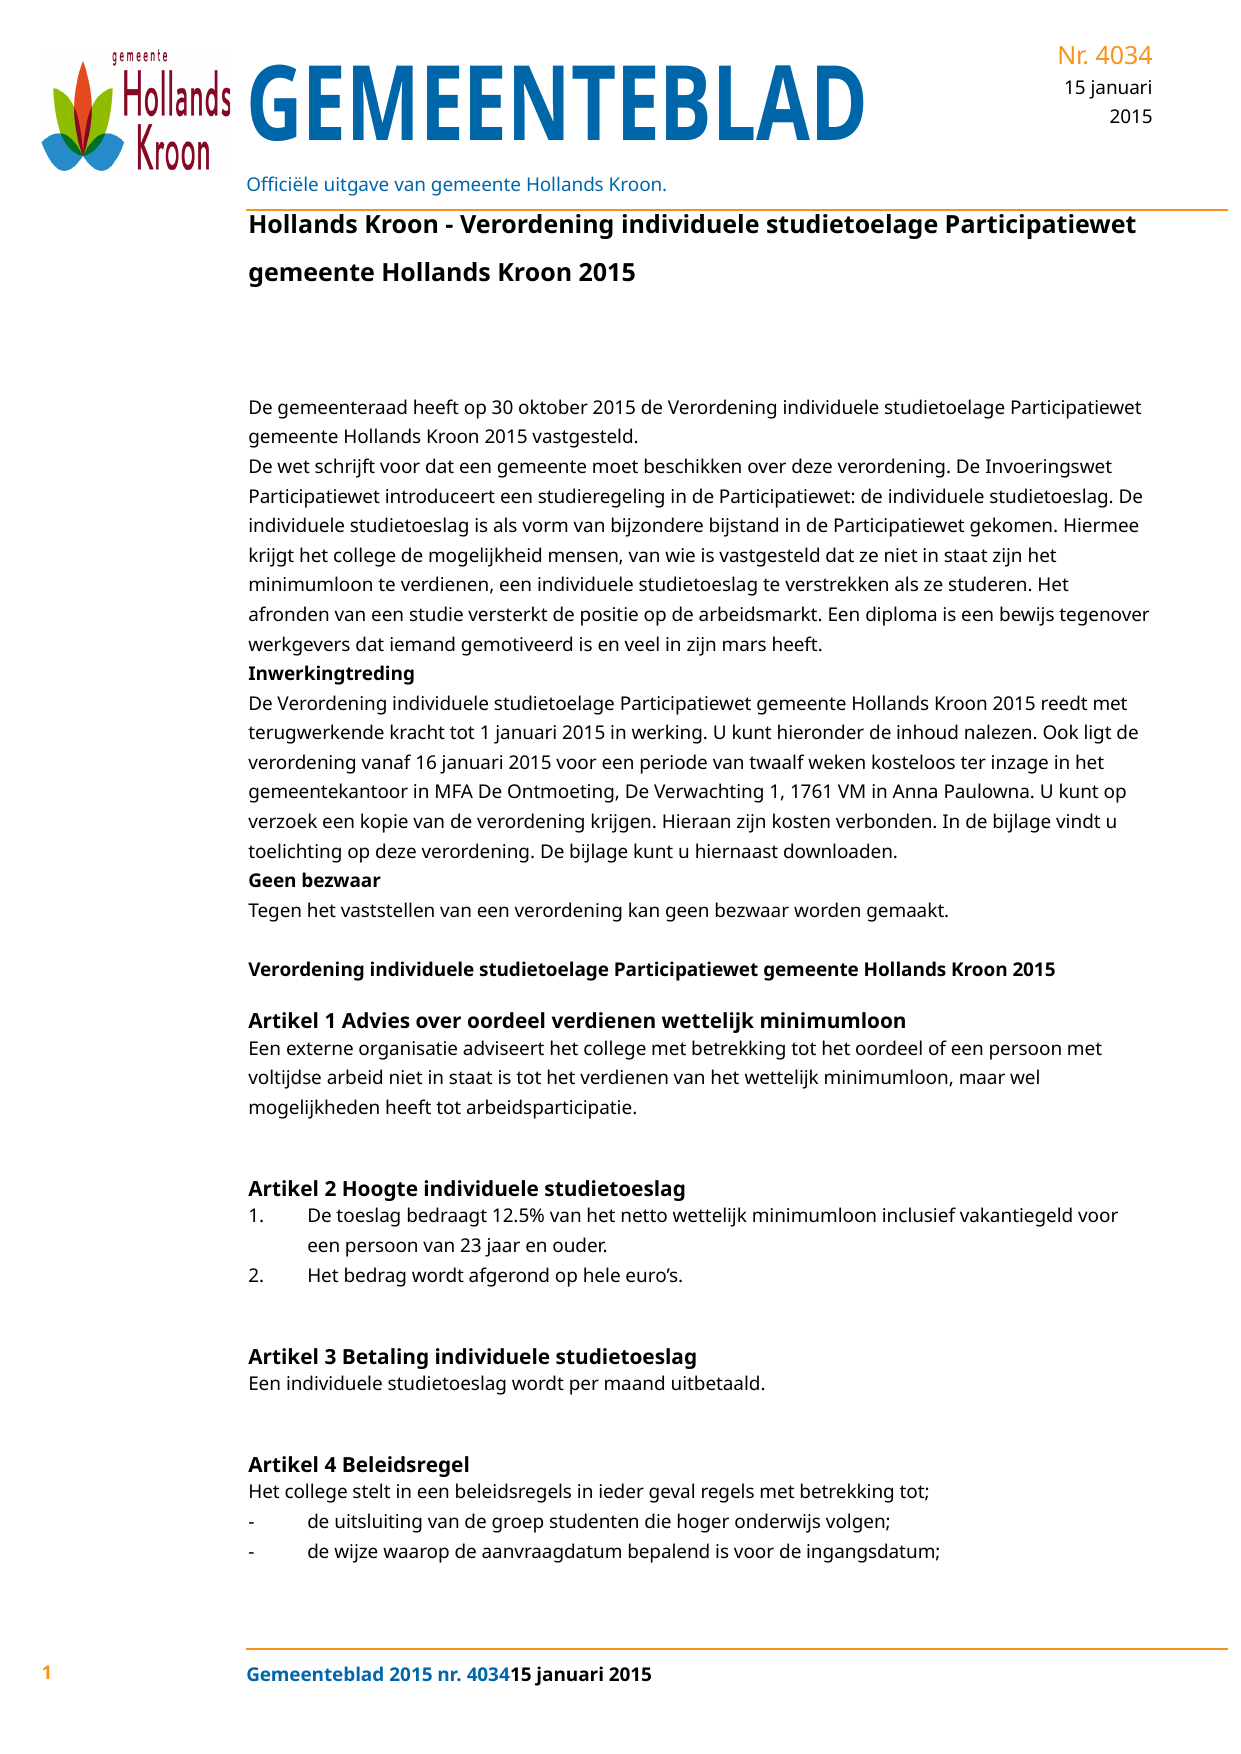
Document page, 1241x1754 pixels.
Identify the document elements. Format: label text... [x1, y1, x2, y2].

text Geen bezwaar [248, 867, 1152, 893]
text Een individuele studietoeslag wordt per maand uitbetaald. [248, 1370, 1152, 1396]
text De wet schrijft voor dat een gemeente moet beschikken over deze verordening. De Invoeringswet Participatiewet introduceert een studieregeling in de Participatiewet: de individuele studietoeslag. De individuele studietoeslag is als vorm van bijzondere bijstand in de Participatiewet gekomen. Hiermee krijgt het college de mogelijkheid mensen, van wie is vastgesteld dat ze niet in staat zijn het minimumloon te verdienen, een individuele studietoeslag te verstrekken als ze studeren. Het afronden van een studie versterkt de positie op de arbeidsmarkt. Een diploma is een bewijs tegenover werkgevers dat iemand gemotiveerd is en veel in zijn mars heeft. [248, 453, 1152, 656]
list Het bedrag wordt afgerond op hele euro’s. [248, 1262, 1152, 1287]
list de uitsluiting van de groep studenten die hoger onderwijs volgen; [248, 1508, 1152, 1534]
text Artikel 3 Betaling individuele studietoeslag [248, 1342, 1152, 1370]
text Verordening individuele studietoelage Participatiewet gemeente Hollands Kroon 2015 [248, 956, 1152, 982]
text Artikel 2 Hoogte individuele studietoeslag [248, 1174, 1152, 1203]
list De toeslag bedraagt 12.5% van het netto wettelijk minimumloon inclusief vakantiegeld voor een persoon van 23 jaar en ouder. [248, 1203, 1152, 1258]
text Inwerkingtreding [248, 660, 1152, 686]
list de wijze waarop de aanvraagdatum bepalend is voor de ingangsdatum; [248, 1538, 1152, 1563]
text Artikel 1 Advies over oordeel verdienen wettelijk minimumloon [248, 1007, 1152, 1035]
text Een externe organisatie adviseert het college met betrekking tot het oordeel of een persoon met voltijdse arbeid niet in staat is tot het verdienen van het wettelijk minimumloon, maar wel mogelijkheden heeft tot arbeidsparticipatie. [248, 1035, 1152, 1120]
text Artikel 4 Beleidsregel [248, 1450, 1152, 1479]
picture [41, 47, 231, 172]
text Hollands Kroon - Verordening individuele studietoelage Participatiewet gemeente Hollands Kroon 2015 [248, 211, 1152, 288]
text De gemeenteraad heeft op 30 oktober 2015 de Verordening individuele studietoelage Participatiewet gemeente Hollands Kroon 2015 vastgesteld. [248, 394, 1152, 449]
text Tegen het vaststellen van een verordening kan geen bezwaar worden gemaakt. [248, 897, 1152, 923]
text De Verordening individuele studietoelage Participatiewet gemeente Hollands Kroon 2015 reedt met terugwerkende kracht tot 1 januari 2015 in werking. U kunt hieronder de inhoud nalezen. Ook ligt de verordening vanaf 16 januari 2015 voor een periode van twaalf weken kosteloos ter inzage in het gemeentekantoor in MFA De Ontmoeting, De Verwachting 1, 1761 VM in Anna Paulowna. U kunt op verzoek een kopie van de verordening krijgen. Hieraan zijn kosten verbonden. In de bijlage vindt u toelichting op deze verordening. De bijlage kunt u hiernaast downloaden. [248, 690, 1152, 863]
text Het college stelt in een beleidsregels in ieder geval regels met betrekking tot; [248, 1479, 1152, 1504]
